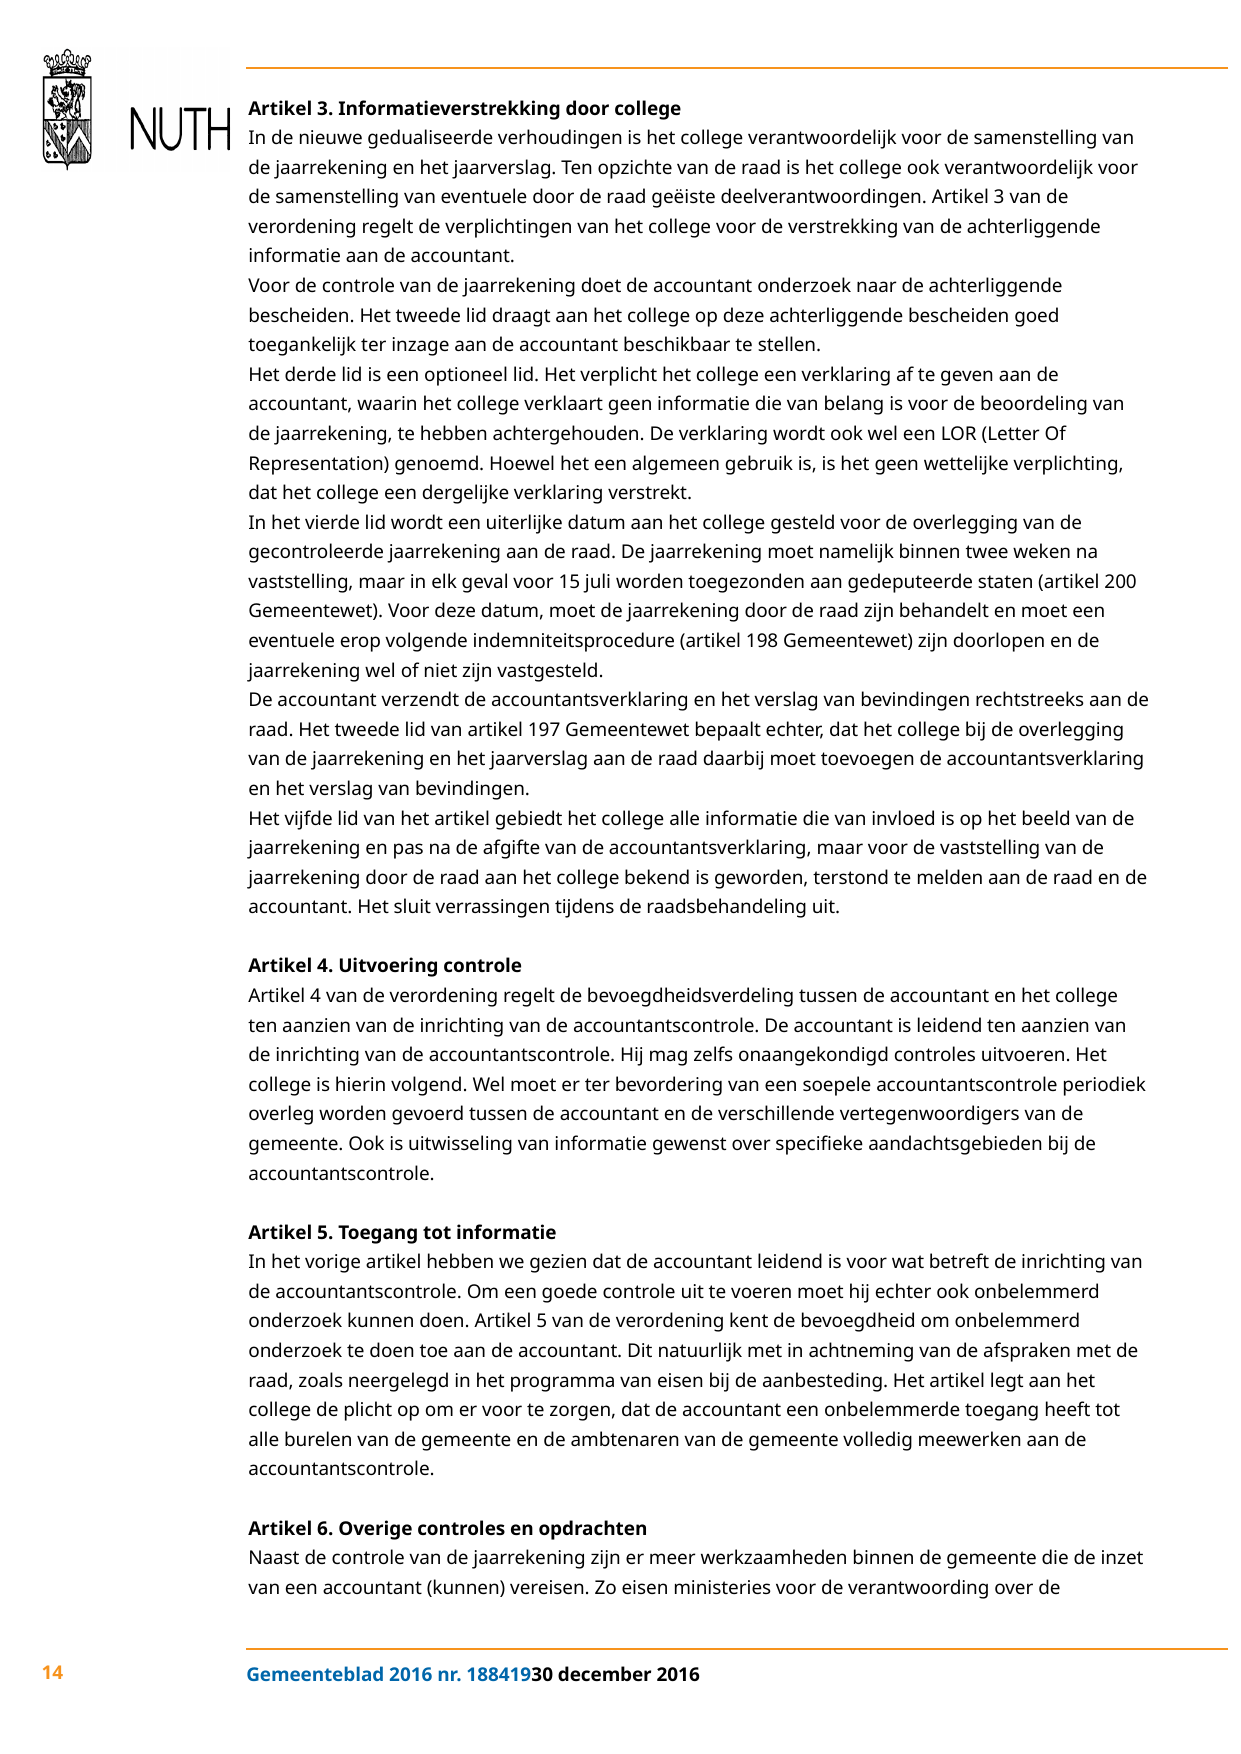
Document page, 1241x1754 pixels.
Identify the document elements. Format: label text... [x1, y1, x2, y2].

picture [41, 47, 231, 172]
text Het vijfde lid van het artikel gebiedt het college alle informatie die van invloed is op het beeld van de jaarrekening en pas na de afgifte van de accountantsverklaring, maar voor de vaststelling van de jaarrekening door de raad aan het college bekend is geworden, terstond te melden aan de raad en de accountant. Het sluit verrassingen tijdens de raadsbehandeling uit. [248, 805, 1152, 919]
text In de nieuwe gedualiseerde verhoudingen is het college verantwoordelijk voor de samenstelling van de jaarrekening en het jaarverslag. Ten opzichte van de raad is het college ook verantwoordelijk voor de samenstelling van eventuele door de raad geëiste deelverantwoordingen. Artikel 3 van de verordening regelt de verplichtingen van het college voor de verstrekking van de achterliggende informatie aan de accountant. [248, 124, 1152, 268]
text De accountant verzendt de accountantsverklaring en het verslag van bevindingen rechtstreeks aan de raad. Het tweede lid van artikel 197 Gemeentewet bepaalt echter, dat het college bij de overlegging van de jaarrekening en het jaarverslag aan de raad daarbij moet toevoegen de accountantsverklaring en het verslag van bevindingen. [248, 686, 1152, 801]
text Artikel 6. Overige controles en opdrachten [248, 1515, 1152, 1541]
text Artikel 5. Toegang tot informatie [248, 1219, 1152, 1245]
text Het derde lid is een optioneel lid. Het verplicht het college een verklaring af te geven aan de accountant, waarin het college verklaart geen informatie die van belang is voor de beoordeling van de jaarrekening, te hebben achtergehouden. De verklaring wordt ook wel een LOR (Letter Of Representation) genoemd. Hoewel het een algemeen gebruik is, is het geen wettelijke verplichting, dat het college een dergelijke verklaring verstrekt. [248, 361, 1152, 505]
text Artikel 3. Informatieverstrekking door college [248, 95, 1152, 121]
text Artikel 4 van de verordening regelt de bevoegdheidsverdeling tussen de accountant en het college ten aanzien van de inrichting van de accountantscontrole. De accountant is leidend ten aanzien van de inrichting van de accountantscontrole. Hij mag zelfs onaangekondigd controles uitvoeren. Het college is hierin volgend. Wel moet er ter bevordering van een soepele accountantscontrole periodiek overleg worden gevoerd tussen de accountant en de verschillende vertegenwoordigers van de gemeente. Ook is uitwisseling van informatie gewenst over specifieke aandachtsgebieden bij de accountantscontrole. [248, 982, 1152, 1186]
text Artikel 4. Uitvoering controle [248, 953, 1152, 978]
text In het vorige artikel hebben we gezien dat de accountant leidend is voor wat betreft de inrichting van de accountantscontrole. Om een goede controle uit te voeren moet hij echter ook onbelemmerd onderzoek kunnen doen. Artikel 5 van de verordening kent de bevoegdheid om onbelemmerd onderzoek te doen toe aan de accountant. Dit natuurlijk met in achtneming van de afspraken met de raad, zoals neergelegd in het programma van eisen bij de aanbesteding. Het artikel legt aan het college de plicht op om er voor te zorgen, dat de accountant een onbelemmerde toegang heeft tot alle burelen van de gemeente en de ambtenaren van de gemeente volledig meewerken aan de accountantscontrole. [248, 1248, 1152, 1481]
text In het vierde lid wordt een uiterlijke datum aan het college gesteld voor de overlegging van de gecontroleerde jaarrekening aan de raad. De jaarrekening moet namelijk binnen twee weken na vaststelling, maar in elk geval voor 15 juli worden toegezonden aan gedeputeerde staten (artikel 200 Gemeentewet). Voor deze datum, moet de jaarrekening door de raad zijn behandelt en moet een eventuele erop volgende indemniteitsprocedure (artikel 198 Gemeentewet) zijn doorlopen en de jaarrekening wel of niet zijn vastgesteld. [248, 509, 1152, 683]
text Voor de controle van de jaarrekening doet de accountant onderzoek naar de achterliggende bescheiden. Het tweede lid draagt aan het college op deze achterliggende bescheiden goed toegankelijk ter inzage aan de accountant beschikbaar te stellen. [248, 272, 1152, 357]
text Naast de controle van de jaarrekening zijn er meer werkzaamheden binnen de gemeente die de inzet van een accountant (kunnen) vereisen. Zo eisen ministeries voor de verantwoording over de [248, 1544, 1152, 1600]
